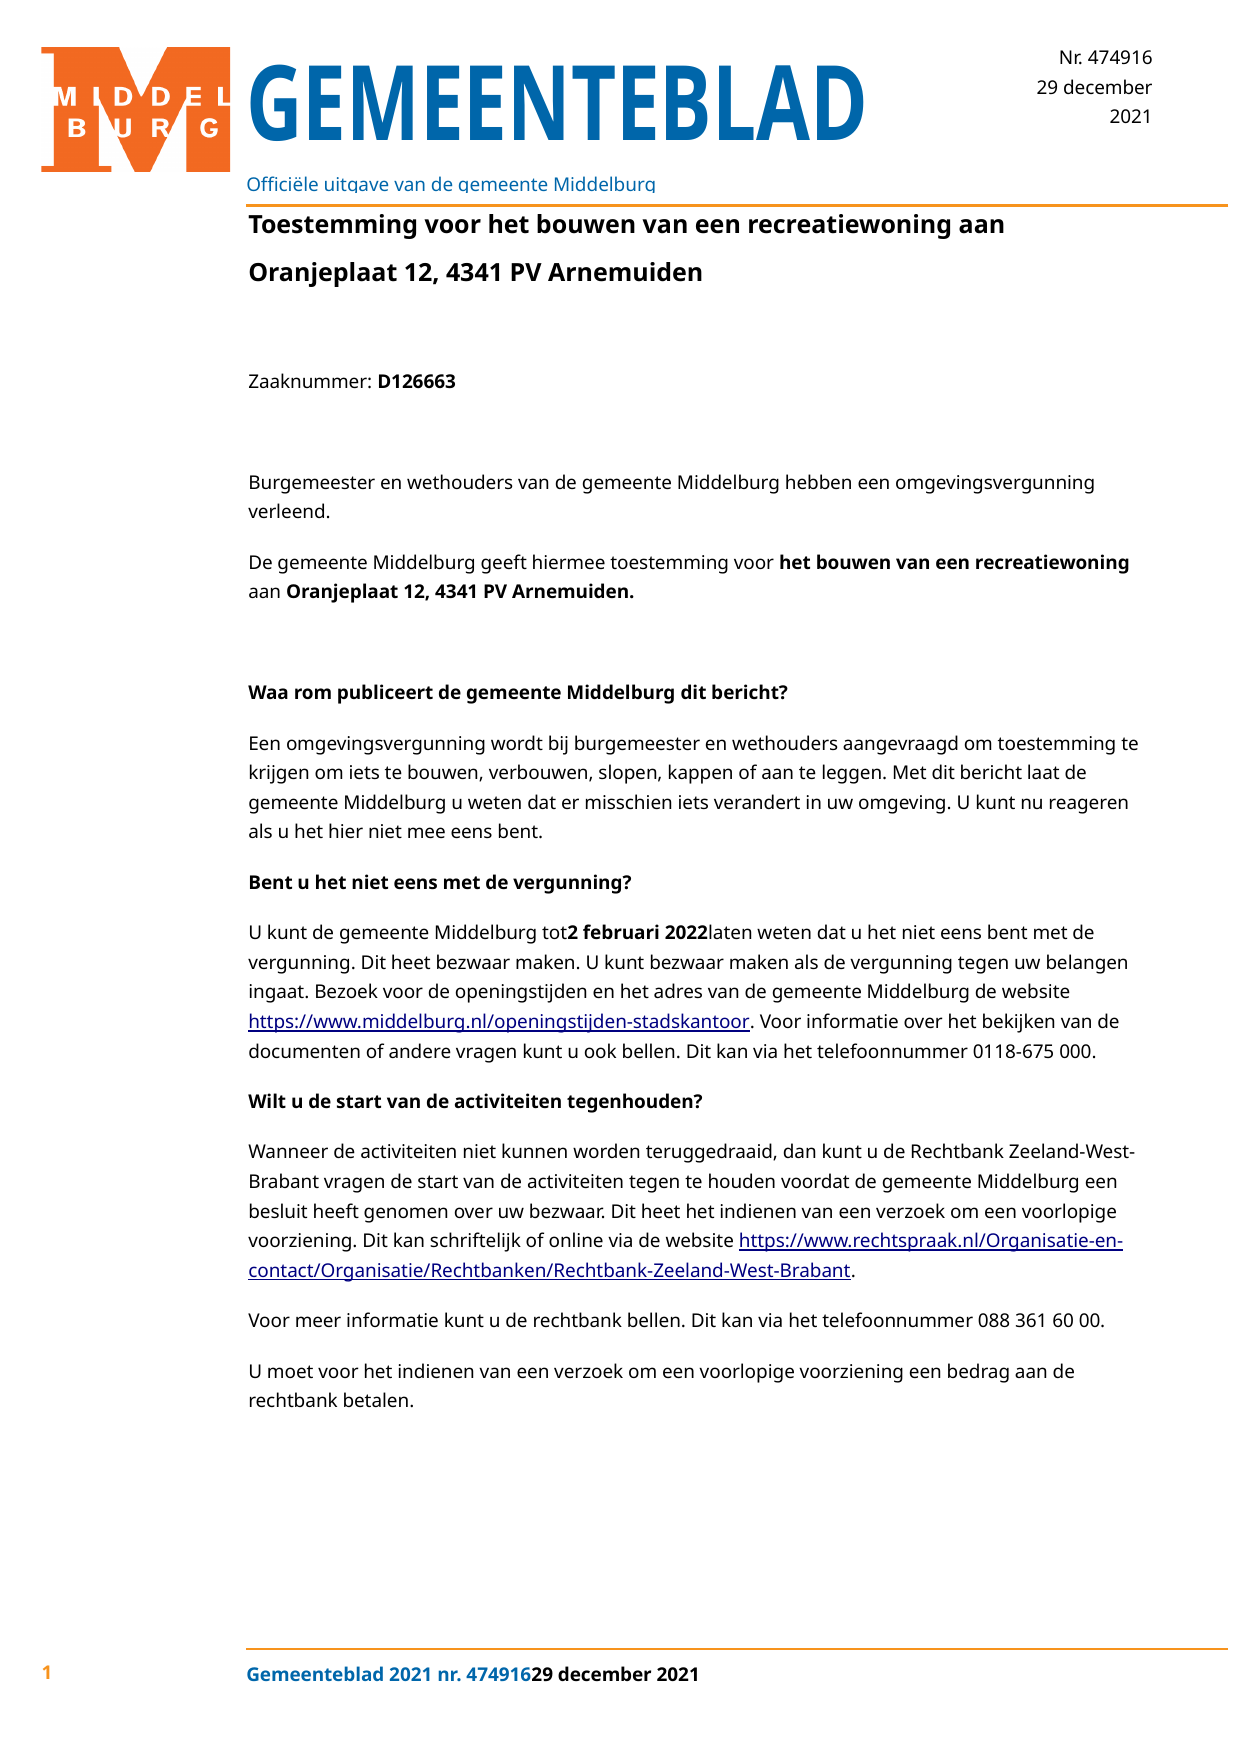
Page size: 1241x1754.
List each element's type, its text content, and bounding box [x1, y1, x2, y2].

text Bent u het niet eens met de vergunning? [248, 869, 1152, 895]
text Waa rom publiceert de gemeente Middelburg dit bericht? [248, 679, 1152, 705]
text Voor meer informatie kunt u de rechtbank bellen. Dit kan via het telefoonnummer 088 361 60 00. [248, 1307, 1152, 1333]
text Toestemming voor het bouwen van een recreatiewoning aan Oranjeplaat 12, 4341 PV Arnemuiden [248, 207, 1152, 288]
text De gemeente Middelburg geeft hiermee toestemming voor het bouwen van een recreatiewoning aan Oranjeplaat 12, 4341 PV Arnemuiden. [248, 549, 1152, 604]
picture [41, 47, 231, 172]
text Een omgevingsvergunning wordt bij burgemeester en wethouders aangevraagd om toestemming te krijgen om iets te bouwen, verbouwen, slopen, kappen of aan te leggen. Met dit bericht laat de gemeente Middelburg u weten dat er misschien iets verandert in uw omgeving. U kunt nu reageren als u het hier niet mee eens bent. [248, 730, 1152, 844]
text Burgemeester en wethouders van de gemeente Middelburg hebben een omgevingsvergunning verleend. [248, 469, 1152, 524]
text Wilt u de start van de activiteiten tegenhouden? [248, 1088, 1152, 1114]
text Zaaknummer: D126663 [248, 368, 1152, 394]
text Wanneer de activiteiten niet kunnen worden teruggedraaid, dan kunt u de Rechtbank Zeeland-West-Brabant vragen de start van de activiteiten tegen te houden voordat de gemeente Middelburg een besluit heeft genomen over uw bezwaar. Dit heet het indienen van een verzoek om een voorlopige voorziening. Dit kan schriftelijk of online via de website https://www.rechtspraak.nl/Organisatie-en-contact/Organisatie/Rechtbanken/Rechtbank-Zeeland-West-Brabant. [248, 1139, 1152, 1283]
text U kunt de gemeente Middelburg tot2 februari 2022laten weten dat u het niet eens bent met de vergunning. Dit heet bezwaar maken. U kunt bezwaar maken als de vergunning tegen uw belangen ingaat. Bezoek voor de openingstijden en het adres van de gemeente Middelburg de website https://www.middelburg.nl/openingstijden-stadskantoor. Voor informatie over het bekijken van de documenten of andere vragen kunt u ook bellen. Dit kan via het telefoonnummer 0118-675 000. [248, 919, 1152, 1064]
text U moet voor het indienen van een verzoek om een voorlopige voorziening een bedrag aan de rechtbank betalen. [248, 1358, 1152, 1413]
